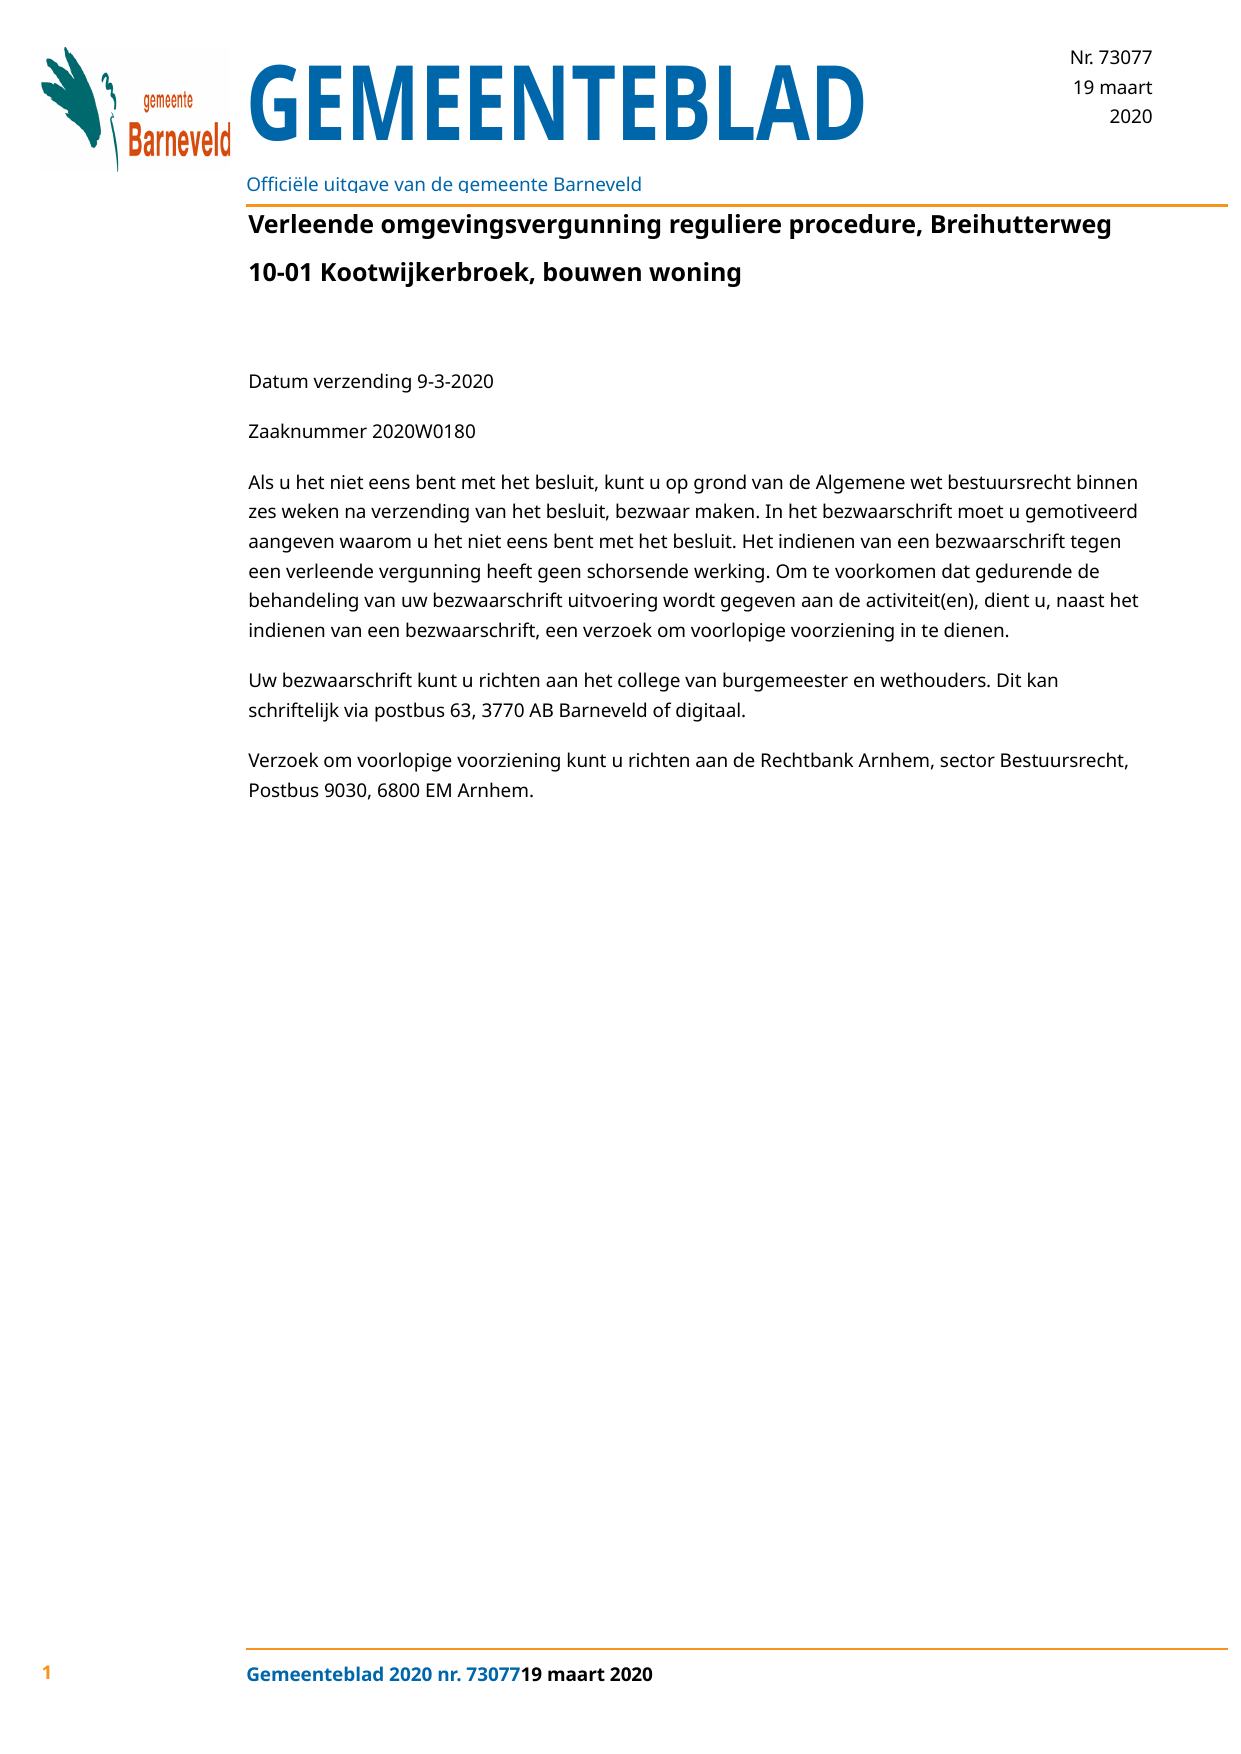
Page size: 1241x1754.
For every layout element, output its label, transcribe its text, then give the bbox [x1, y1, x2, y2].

text Verleende omgevingsvergunning reguliere procedure, Breihutterweg 10-01 Kootwijkerbroek, bouwen woning [248, 207, 1152, 288]
text Als u het niet eens bent met het besluit, kunt u op grond van de Algemene wet bestuursrecht binnen zes weken na verzending van het besluit, bezwaar maken. In het bezwaarschrift moet u gemotiveerd aangeven waarom u het niet eens bent met het besluit. Het indienen van een bezwaarschrift tegen een verleende vergunning heeft geen schorsende werking. Om te voorkomen dat gedurende de behandeling van uw bezwaarschrift uitvoering wordt gegeven aan de activiteit(en), dient u, naast het indienen van een bezwaarschrift, een verzoek om voorlopige voorziening in te dienen. [248, 469, 1152, 643]
picture [41, 47, 231, 172]
text Uw bezwaarschrift kunt u richten aan het college van burgemeester en wethouders. Dit kan schriftelijk via postbus 63, 3770 AB Barneveld of digitaal. [248, 667, 1152, 723]
text Verzoek om voorlopige voorziening kunt u richten aan de Rechtbank Arnhem, sector Bestuursrecht, Postbus 9030, 6800 EM Arnhem. [248, 747, 1152, 803]
text Zaaknummer 2020W0180 [248, 419, 1152, 444]
text Datum verzending 9-3-2020 [248, 368, 1152, 394]
